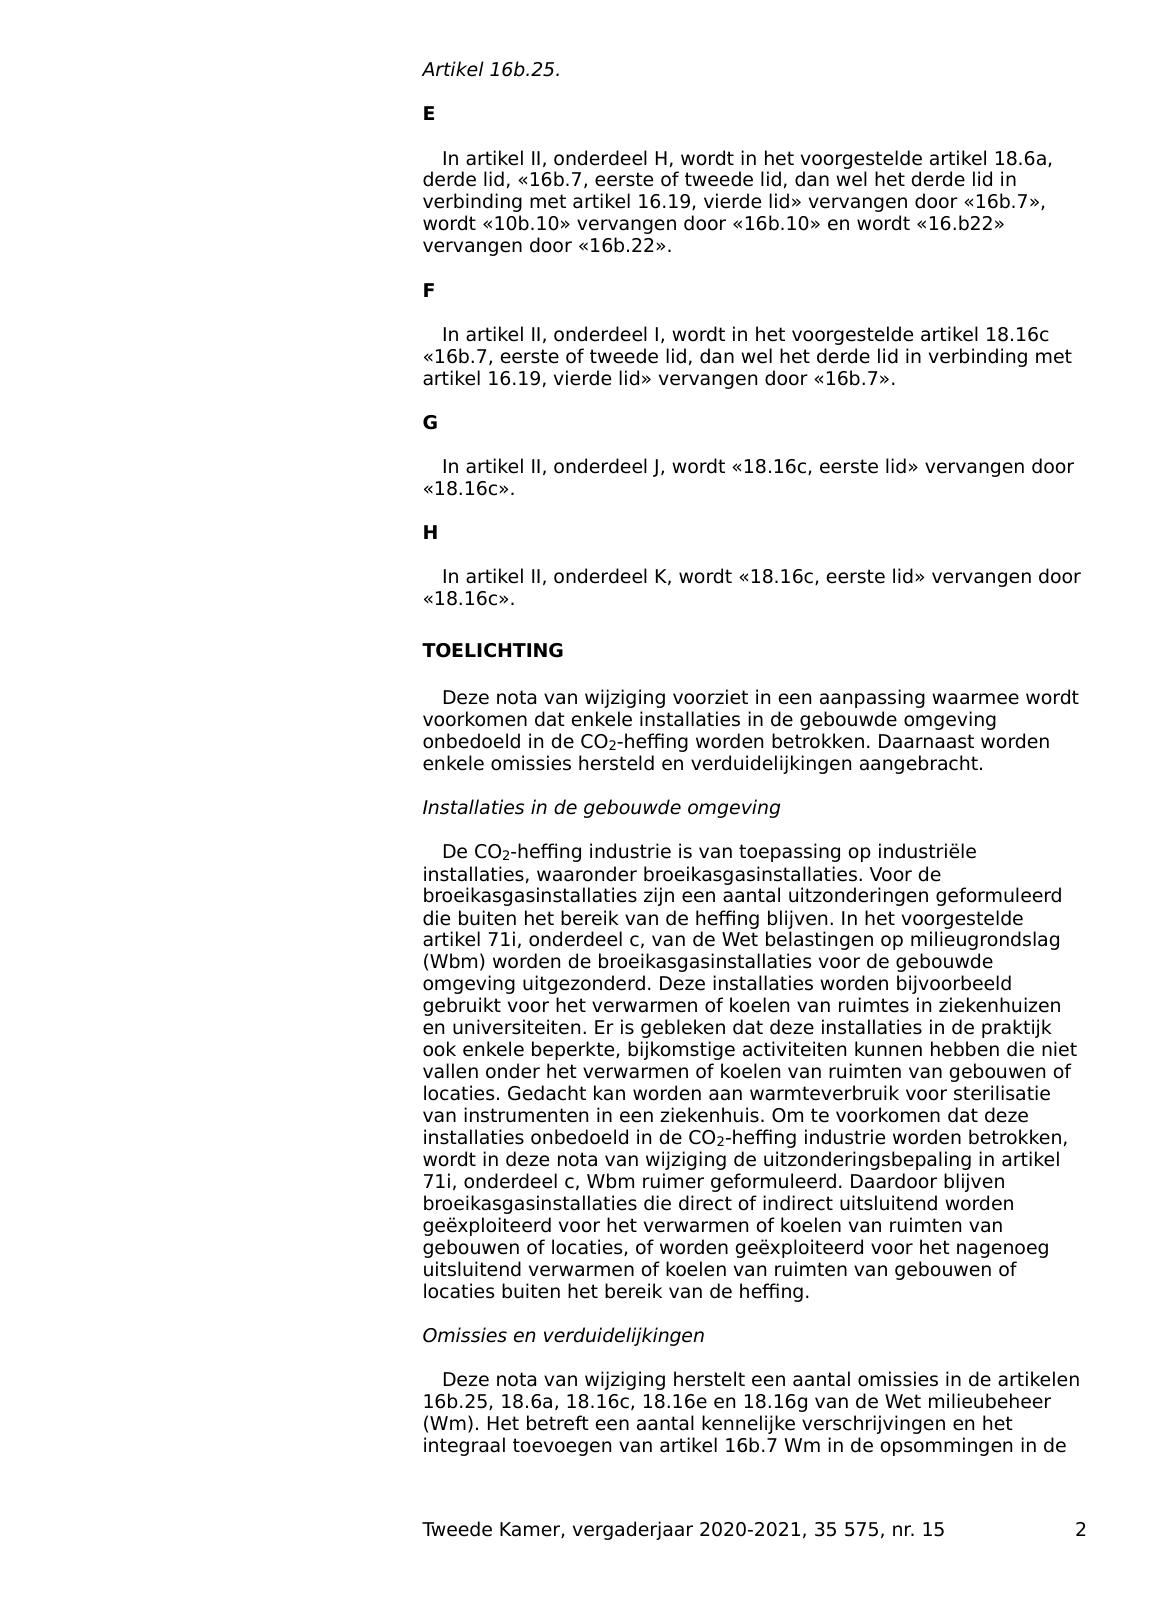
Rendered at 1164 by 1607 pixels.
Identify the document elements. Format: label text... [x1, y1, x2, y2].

subtitle E [422, 103, 1087, 125]
text Deze nota van wijziging voorziet in een aanpassing waarmee wordt voorkomen dat enkele installaties in de gebouwde omgeving onbedoeld in de CO2-heffing worden betrokken. Daarnaast worden enkele omissies hersteld en verduidelijkingen aangebracht. [422, 687, 1087, 775]
subtitle F [422, 279, 1087, 301]
subtitle Installaties in de gebouwde omgeving [422, 797, 1087, 819]
subtitle H [422, 522, 1087, 544]
subtitle Omissies en verduidelijkingen [422, 1325, 1087, 1347]
subtitle Artikel 16b.25. [422, 59, 1087, 81]
text Deze nota van wijziging herstelt een aantal omissies in de artikelen 16b.25, 18.6a, 18.16c, 18.16e en 18.16g van de Wet milieubeheer (Wm). Het betreft een aantal kennelijke verschrijvingen en het integraal toevoegen van artikel 16b.7 Wm in de opsommingen in de [422, 1369, 1087, 1457]
text De CO2-heffing industrie is van toepassing op industriële installaties, waaronder broeikasgasinstallaties. Voor de broeikasgasinstallaties zijn een aantal uitzonderingen geformuleerd die buiten het bereik van de heffing blijven. In het voorgestelde artikel 71i, onderdeel c, van de Wet belastingen op milieugrondslag (Wbm) worden de broeikasgasinstallaties voor de gebouwde omgeving uitgezonderd. Deze installaties worden bijvoorbeeld gebruikt voor het verwarmen of koelen van ruimtes in ziekenhuizen en universiteiten. Er is gebleken dat deze installaties in de praktijk ook enkele beperkte, bijkomstige activiteiten kunnen hebben die niet vallen onder het verwarmen of koelen van ruimten van gebouwen of locaties. Gedacht kan worden aan warmteverbruik voor sterilisatie van instrumenten in een ziekenhuis. Om te voorkomen dat deze installaties onbedoeld in de CO2-heffing industrie worden betrokken, wordt in deze nota van wijziging de uitzonderingsbepaling in artikel 71i, onderdeel c, Wbm ruimer geformuleerd. Daardoor blijven broeikasgasinstallaties die direct of indirect uitsluitend worden geëxploiteerd voor het verwarmen of koelen van ruimten van gebouwen of locaties, of worden geëxploiteerd voor het nagenoeg uitsluitend verwarmen of koelen van ruimten van gebouwen of locaties buiten het bereik van de heffing. [422, 841, 1087, 1303]
text In artikel II, onderdeel H, wordt in het voorgestelde artikel 18.6a, derde lid, «16b.7, eerste of tweede lid, dan wel het derde lid in verbinding met artikel 16.19, vierde lid» vervangen door «16b.7», wordt «10b.10» vervangen door «16b.10» en wordt «16.b22» vervangen door «16b.22». [422, 147, 1087, 257]
subtitle TOELICHTING [422, 640, 1087, 662]
text In artikel II, onderdeel K, wordt «18.16c, eerste lid» vervangen door «18.16c». [422, 566, 1087, 610]
subtitle G [422, 412, 1087, 434]
text In artikel II, onderdeel I, wordt in het voorgestelde artikel 18.16c «16b.7, eerste of tweede lid, dan wel het derde lid in verbinding met artikel 16.19, vierde lid» vervangen door «16b.7». [422, 324, 1087, 389]
text In artikel II, onderdeel J, wordt «18.16c, eerste lid» vervangen door «18.16c». [422, 456, 1087, 500]
